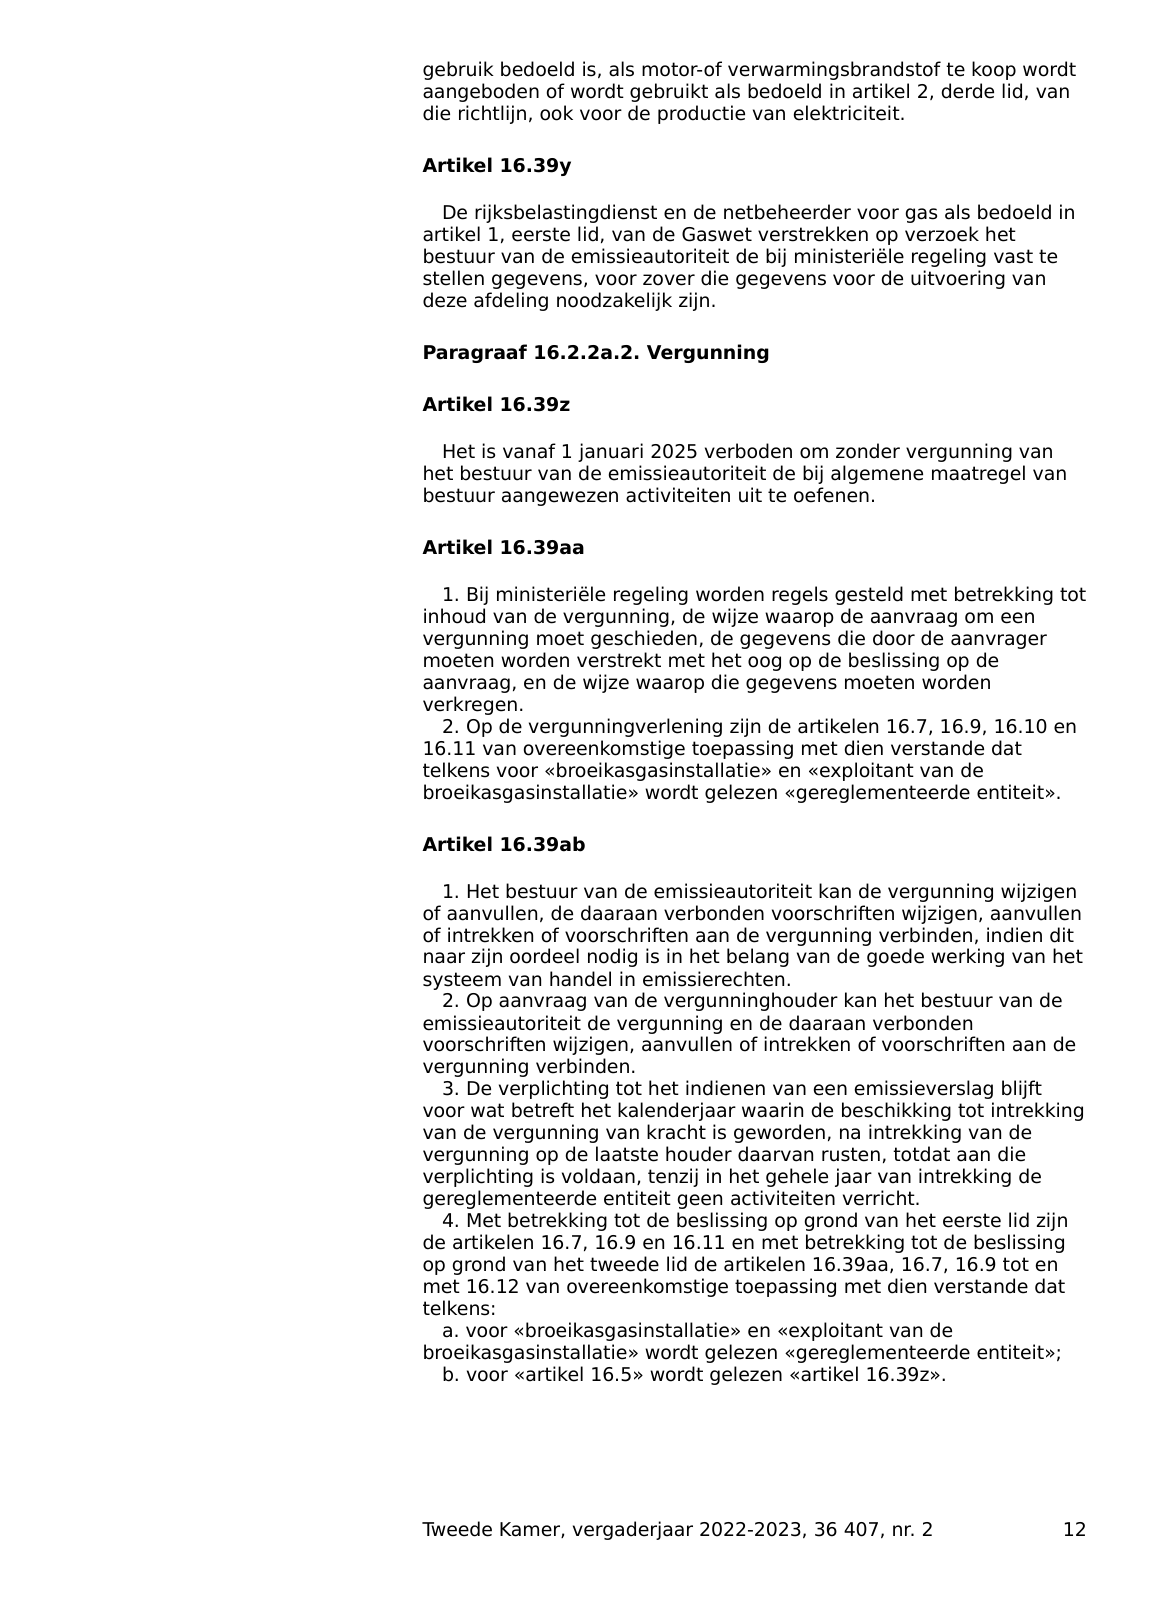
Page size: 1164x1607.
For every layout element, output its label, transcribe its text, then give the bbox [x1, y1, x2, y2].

text 3. De verplichting tot het indienen van een emissieverslag blijft voor wat betreft het kalenderjaar waarin de beschikking tot intrekking van de vergunning van kracht is geworden, na intrekking van de vergunning op de laatste houder daarvan rusten, totdat aan die verplichting is voldaan, tenzij in het gehele jaar van intrekking de gereglementeerde entiteit geen activiteiten verricht. [422, 1078, 1087, 1210]
text 1. Bij ministeriële regeling worden regels gesteld met betrekking tot inhoud van de vergunning, de wijze waarop de aanvraag om een vergunning moet geschieden, de gegevens die door de aanvrager moeten worden verstrekt met het oog op de beslissing op de aanvraag, en de wijze waarop die gegevens moeten worden verkregen. [422, 584, 1087, 716]
subtitle Artikel 16.39ab [422, 833, 1087, 856]
text 2. Op aanvraag van de vergunninghouder kan het bestuur van de emissieautoriteit de vergunning en de daaraan verbonden voorschriften wijzigen, aanvullen of intrekken of voorschriften aan de vergunning verbinden. [422, 990, 1087, 1078]
text b. voor «artikel 16.5» wordt gelezen «artikel 16.39z». [422, 1364, 1087, 1386]
text 2. Op de vergunningverlening zijn de artikelen 16.7, 16.9, 16.10 en 16.11 van overeenkomstige toepassing met dien verstande dat telkens voor «broeikasgasinstallatie» en «exploitant van de broeikasgasinstallatie» wordt gelezen «gereglementeerde entiteit». [422, 716, 1087, 803]
text Het is vanaf 1 januari 2025 verboden om zonder vergunning van het bestuur van de emissieautoriteit de bij algemene maatregel van bestuur aangewezen activiteiten uit te oefenen. [422, 441, 1087, 507]
text De rijksbelastingdienst en de netbeheerder voor gas als bedoeld in artikel 1, eerste lid, van de Gaswet verstrekken op verzoek het bestuur van de emissieautoriteit de bij ministeriële regeling vast te stellen gegevens, voor zover die gegevens voor de uitvoering van deze afdeling noodzakelijk zijn. [422, 202, 1087, 312]
text 4. Met betrekking tot de beslissing op grond van het eerste lid zijn de artikelen 16.7, 16.9 en 16.11 en met betrekking tot de beslissing op grond van het tweede lid de artikelen 16.39aa, 16.7, 16.9 tot en met 16.12 van overeenkomstige toepassing met dien verstande dat telkens: [422, 1210, 1087, 1320]
text a. voor «broeikasgasinstallatie» en «exploitant van de broeikasgasinstallatie» wordt gelezen «gereglementeerde entiteit»; [422, 1320, 1087, 1364]
text 1. Het bestuur van de emissieautoriteit kan de vergunning wijzigen of aanvullen, de daaraan verbonden voorschriften wijzigen, aanvullen of intrekken of voorschriften aan de vergunning verbinden, indien dit naar zijn oordeel nodig is in het belang van de goede werking van het systeem van handel in emissierechten. [422, 881, 1087, 990]
subtitle Paragraaf 16.2.2a.2. Vergunning [422, 342, 1087, 364]
text gebruik bedoeld is, als motor-of verwarmingsbrandstof te koop wordt aangeboden of wordt gebruikt als bedoeld in artikel 2, derde lid, van die richtlijn, ook voor de productie van elektriciteit. [422, 59, 1087, 125]
subtitle Artikel 16.39z [422, 394, 1087, 416]
subtitle Artikel 16.39y [422, 155, 1087, 177]
subtitle Artikel 16.39aa [422, 537, 1087, 559]
